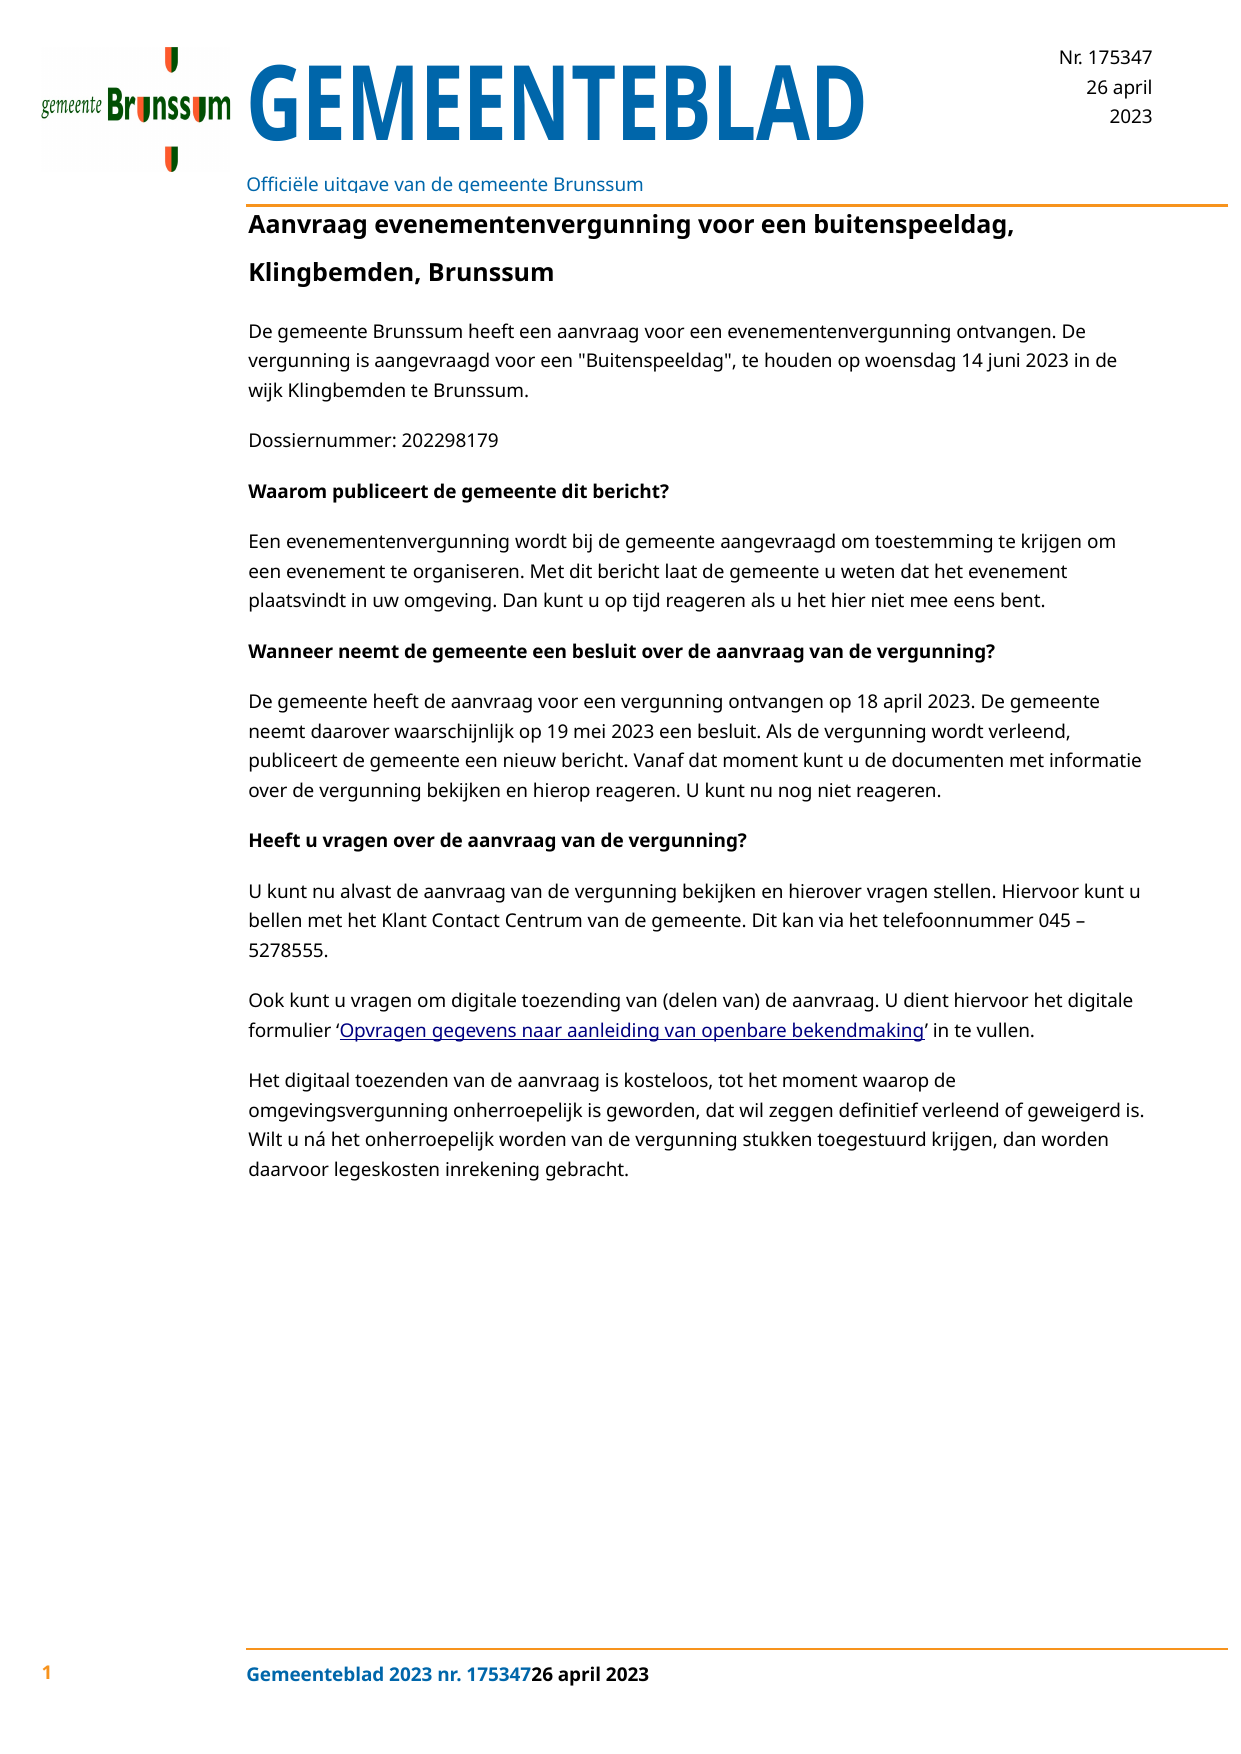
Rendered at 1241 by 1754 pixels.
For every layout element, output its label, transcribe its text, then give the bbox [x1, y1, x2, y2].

text Heeft u vragen over de aanvraag van de vergunning? [248, 827, 1152, 853]
text Ook kunt u vragen om digitale toezending van (delen van) de aanvraag. U dient hiervoor het digitale formulier ‘Opvragen gegevens naar aanleiding van openbare bekendmaking’ in te vullen. [248, 987, 1152, 1043]
text U kunt nu alvast de aanvraag van de vergunning bekijken en hierover vragen stellen. Hiervoor kunt u bellen met het Klant Contact Centrum van de gemeente. Dit kan via het telefoonnummer 045 – 5278555. [248, 878, 1152, 963]
text Dossiernummer: 202298179 [248, 427, 1152, 453]
text Een evenementenvergunning wordt bij de gemeente aangevraagd om toestemming te krijgen om een evenement te organiseren. Met dit bericht laat de gemeente u weten dat het evenement plaatsvindt in uw omgeving. Dan kunt u op tijd reageren als u het hier niet mee eens bent. [248, 528, 1152, 613]
picture [41, 47, 231, 172]
text Wanneer neemt de gemeente een besluit over de aanvraag van de vergunning? [248, 638, 1152, 664]
text Aanvraag evenementenvergunning voor een buitenspeeldag, Klingbemden, Brunssum [248, 207, 1152, 288]
text Het digitaal toezenden van de aanvraag is kosteloos, tot het moment waarop de omgevingsvergunning onherroepelijk is geworden, dat wil zeggen definitief verleend of geweigerd is. Wilt u ná het onherroepelijk worden van de vergunning stukken toegestuurd krijgen, dan worden daarvoor legeskosten inrekening gebracht. [248, 1067, 1152, 1182]
text De gemeente heeft de aanvraag voor een vergunning ontvangen op 18 april 2023. De gemeente neemt daarover waarschijnlijk op 19 mei 2023 een besluit. Als de vergunning wordt verleend, publiceert de gemeente een nieuw bericht. Vanaf dat moment kunt u de documenten met informatie over de vergunning bekijken en hierop reageren. U kunt nu nog niet reageren. [248, 688, 1152, 803]
text Waarom publiceert de gemeente dit bericht? [248, 478, 1152, 504]
text De gemeente Brunssum heeft een aanvraag voor een evenementenvergunning ontvangen. De vergunning is aangevraagd voor een "Buitenspeeldag", te houden op woensdag 14 juni 2023 in de wijk Klingbemden te Brunssum. [248, 318, 1152, 403]
